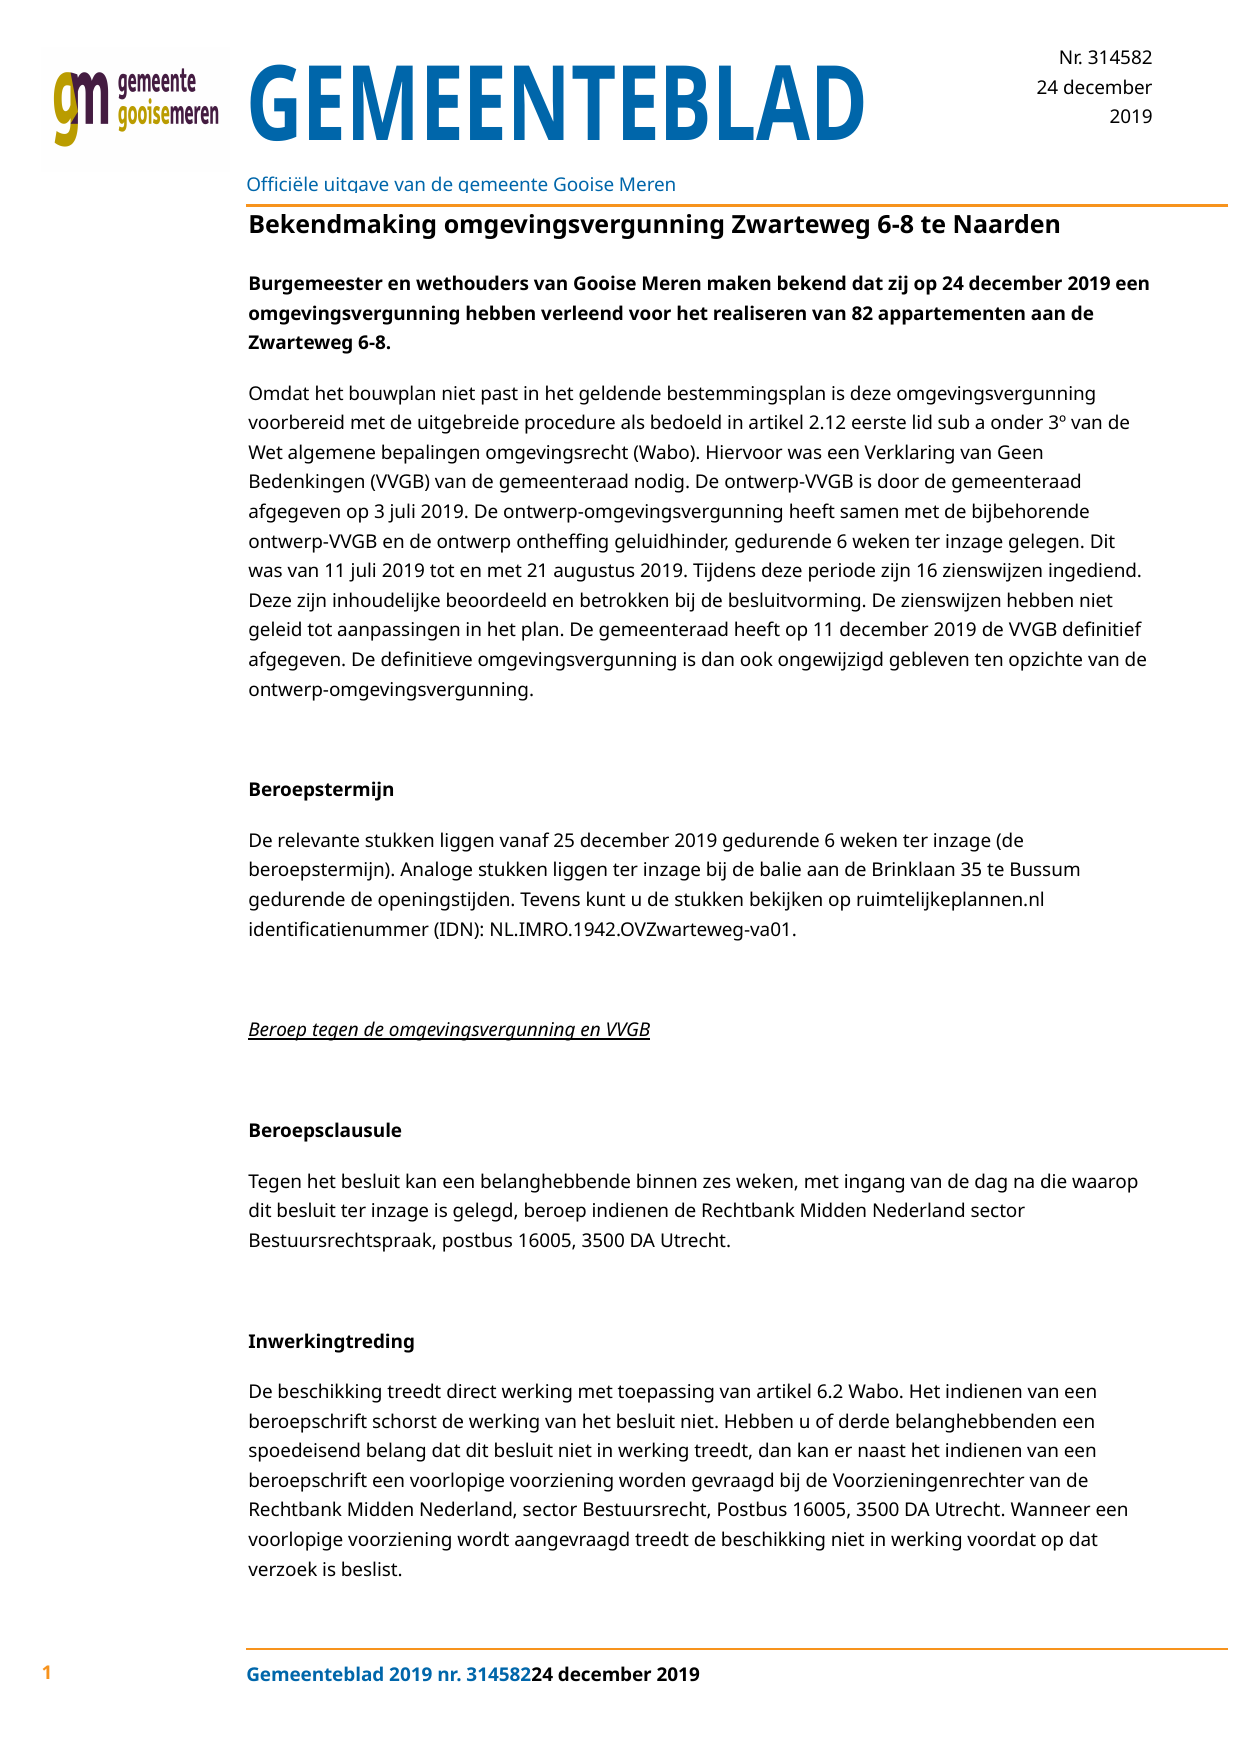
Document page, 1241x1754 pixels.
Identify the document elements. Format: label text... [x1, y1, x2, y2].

text Inwerkingtreding [248, 1328, 1152, 1353]
text Beroepstermijn [248, 777, 1152, 802]
text Burgemeester en wethouders van Gooise Meren maken bekend dat zij op 24 december 2019 een omgevingsvergunning hebben verleend voor het realiseren van 82 appartementen aan de Zwarteweg 6-8. [248, 270, 1152, 355]
text De beschikking treedt direct werking met toepassing van artikel 6.2 Wabo. Het indienen van een beroepschrift schorst de werking van het besluit niet. Hebben u of derde belanghebbenden een spoedeisend belang dat dit besluit niet in werking treedt, dan kan er naast het indienen van een beroepschrift een voorlopige voorziening worden gevraagd bij de Voorzieningenrechter van de Rechtbank Midden Nederland, sector Bestuursrecht, Postbus 16005, 3500 DA Utrecht. Wanneer een voorlopige voorziening wordt aangevraagd treedt de beschikking niet in werking voordat op dat verzoek is beslist. [248, 1378, 1152, 1581]
picture [41, 47, 231, 172]
text Beroep tegen de omgevingsvergunning en VVGB [248, 1017, 1152, 1042]
text Beroepsclausule [248, 1117, 1152, 1143]
text Tegen het besluit kan een belanghebbende binnen zes weken, met ingang van de dag na die waarop dit besluit ter inzage is gelegd, beroep indienen de Rechtbank Midden Nederland sector Bestuursrechtspraak, postbus 16005, 3500 DA Utrecht. [248, 1168, 1152, 1253]
text Bekendmaking omgevingsvergunning Zwarteweg 6-8 te Naarden [248, 207, 1152, 241]
text De relevante stukken liggen vanaf 25 december 2019 gedurende 6 weken ter inzage (de beroepstermijn). Analoge stukken liggen ter inzage bij de balie aan de Brinklaan 35 te Bussum gedurende de openingstijden. Tevens kunt u de stukken bekijken op ruimtelijkeplannen.nl identificatienummer (IDN): NL.IMRO.1942.OVZwarteweg-va01. [248, 827, 1152, 941]
text Omdat het bouwplan niet past in het geldende bestemmingsplan is deze omgevingsvergunning voorbereid met de uitgebreide procedure als bedoeld in artikel 2.12 eerste lid sub a onder 3º van de Wet algemene bepalingen omgevingsrecht (Wabo). Hiervoor was een Verklaring van Geen Bedenkingen (VVGB) van de gemeenteraad nodig. De ontwerp-VVGB is door de gemeenteraad afgegeven op 3 juli 2019. De ontwerp-omgevingsvergunning heeft samen met de bijbehorende ontwerp-VVGB en de ontwerp ontheffing geluidhinder, gedurende 6 weken ter inzage gelegen. Dit was van 11 juli 2019 tot en met 21 augustus 2019. Tijdens deze periode zijn 16 zienswijzen ingediend. Deze zijn inhoudelijke beoordeeld en betrokken bij de besluitvorming. De zienswijzen hebben niet geleid tot aanpassingen in het plan. De gemeenteraad heeft op 11 december 2019 de VVGB definitief afgegeven. De definitieve omgevingsvergunning is dan ook ongewijzigd gebleven ten opzichte van de ontwerp-omgevingsvergunning. [248, 380, 1152, 701]
